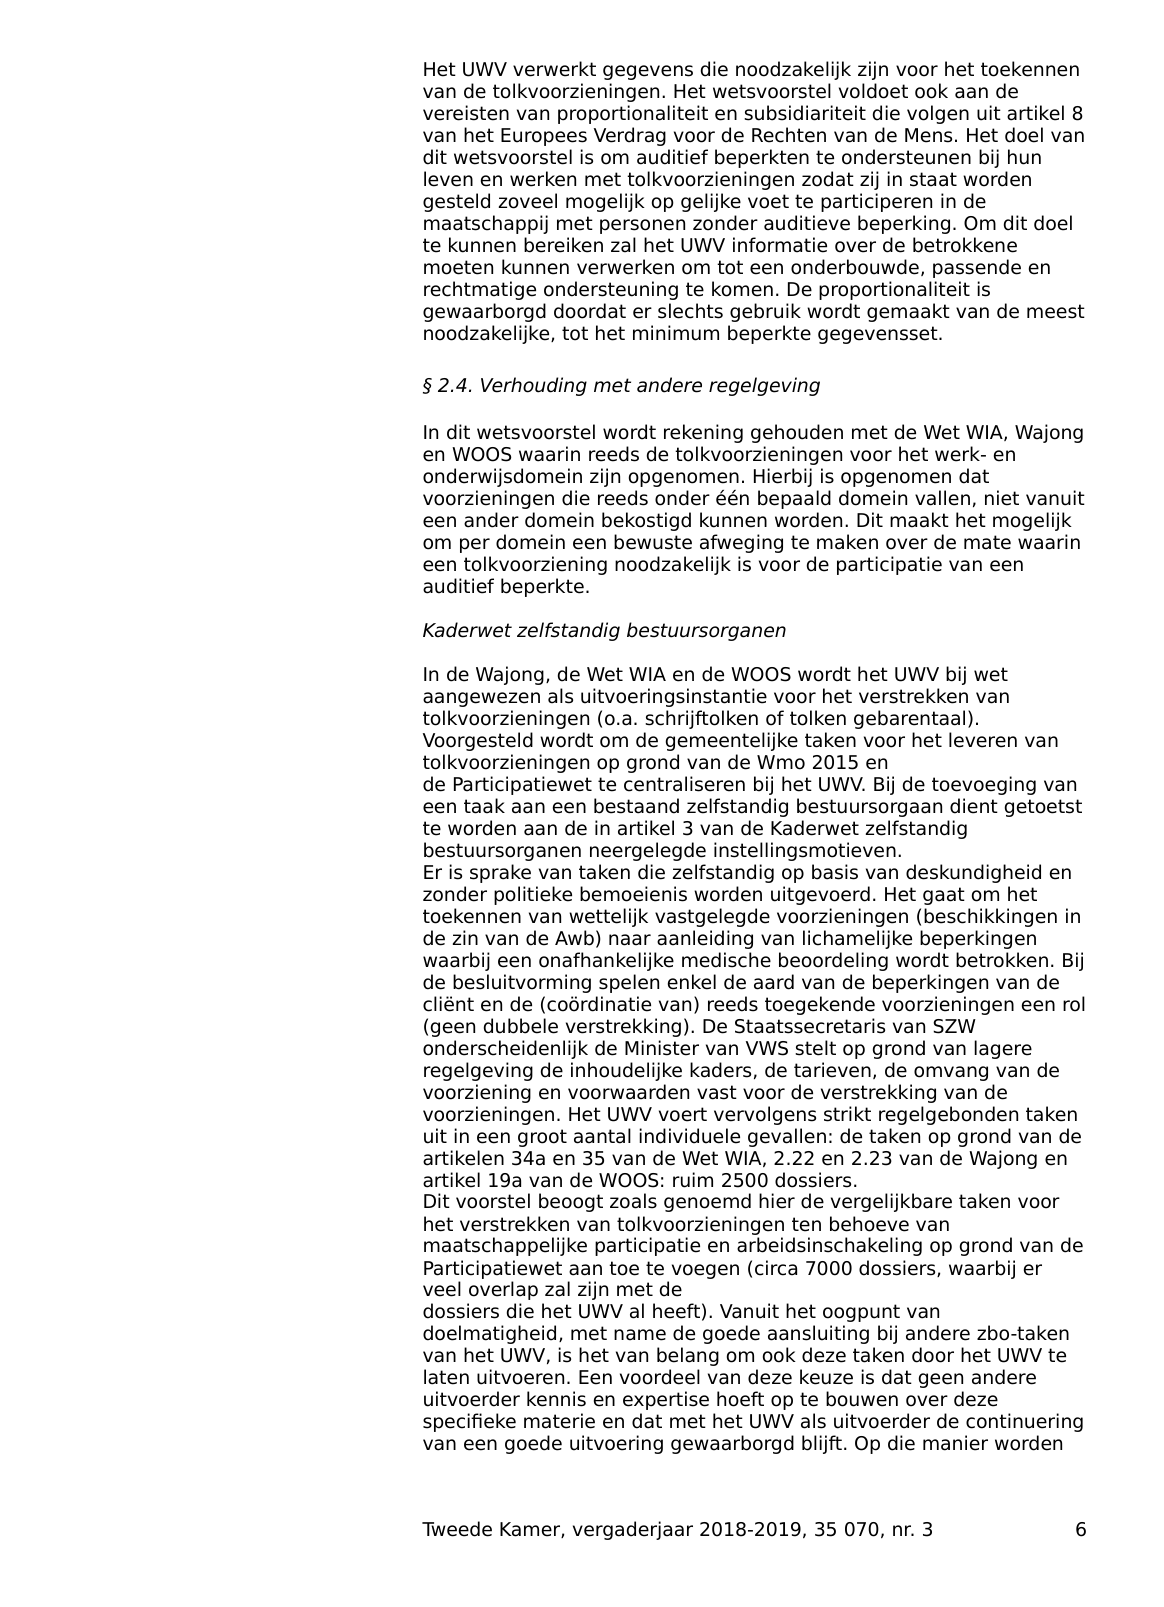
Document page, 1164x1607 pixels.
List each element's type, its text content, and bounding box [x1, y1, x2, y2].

text de Participatiewet te centraliseren bij het UWV. Bij de toevoeging van een taak aan een bestaand zelfstandig bestuursorgaan dient getoetst te worden aan de in artikel 3 van de Kaderwet zelfstandig bestuursorganen neergelegde instellingsmotieven. [422, 774, 1087, 862]
text Er is sprake van taken die zelfstandig op basis van deskundigheid en zonder politieke bemoeienis worden uitgevoerd. Het gaat om het toekennen van wettelijk vastgelegde voorzieningen (beschikkingen in de zin van de Awb) naar aanleiding van lichamelijke beperkingen waarbij een onafhankelijke medische beoordeling wordt betrokken. Bij de besluitvorming spelen enkel de aard van de beperkingen van de cliënt en de (coördinatie van) reeds toegekende voorzieningen een rol (geen dubbele verstrekking). De Staatssecretaris van SZW onderscheidenlijk de Minister van VWS stelt op grond van lagere regelgeving de inhoudelijke kaders, de tarieven, de omvang van de voorziening en voorwaarden vast voor de verstrekking van de voorzieningen. Het UWV voert vervolgens strikt regelgebonden taken uit in een groot aantal individuele gevallen: de taken op grond van de artikelen 34a en 35 van de Wet WIA, 2.22 en 2.23 van de Wajong en artikel 19a van de WOOS: ruim 2500 dossiers. [422, 862, 1087, 1191]
text Het UWV verwerkt gegevens die noodzakelijk zijn voor het toekennen van de tolkvoorzieningen. Het wetsvoorstel voldoet ook aan de vereisten van proportionaliteit en subsidiariteit die volgen uit artikel 8 van het Europees Verdrag voor de Rechten van de Mens. Het doel van dit wetsvoorstel is om auditief beperkten te ondersteunen bij hun leven en werken met tolkvoorzieningen zodat zij in staat worden gesteld zoveel mogelijk op gelijke voet te participeren in de maatschappij met personen zonder auditieve beperking. Om dit doel te kunnen bereiken zal het UWV informatie over de betrokkene moeten kunnen verwerken om tot een onderbouwde, passende en rechtmatige ondersteuning te komen. De proportionaliteit is gewaarborgd doordat er slechts gebruik wordt gemaakt van de meest noodzakelijke, tot het minimum beperkte gegevensset. [422, 59, 1087, 345]
subtitle Kaderwet zelfstandig bestuursorganen [422, 620, 1087, 642]
text dossiers die het UWV al heeft). Vanuit het oogpunt van doelmatigheid, met name de goede aansluiting bij andere zbo-taken van het UWV, is het van belang om ook deze taken door het UWV te laten uitvoeren. Een voordeel van deze keuze is dat geen andere uitvoerder kennis en expertise hoeft op te bouwen over deze specifieke materie en dat met het UWV als uitvoerder de continuering van een goede uitvoering gewaarborgd blijft. Op die manier worden [422, 1301, 1087, 1455]
subtitle § 2.4. Verhouding met andere regelgeving [422, 375, 1087, 397]
text In dit wetsvoorstel wordt rekening gehouden met de Wet WIA, Wajong en WOOS waarin reeds de tolkvoorzieningen voor het werk- en onderwijsdomein zijn opgenomen. Hierbij is opgenomen dat voorzieningen die reeds onder één bepaald domein vallen, niet vanuit een ander domein bekostigd kunnen worden. Dit maakt het mogelijk om per domein een bewuste afweging te maken over de mate waarin een tolkvoorziening noodzakelijk is voor de participatie van een auditief beperkte. [422, 422, 1087, 598]
text Dit voorstel beoogt zoals genoemd hier de vergelijkbare taken voor het verstrekken van tolkvoorzieningen ten behoeve van maatschappelijke participatie en arbeidsinschakeling op grond van de Participatiewet aan toe te voegen (circa 7000 dossiers, waarbij er veel overlap zal zijn met de [422, 1191, 1087, 1301]
text In de Wajong, de Wet WIA en de WOOS wordt het UWV bij wet aangewezen als uitvoeringsinstantie voor het verstrekken van tolkvoorzieningen (o.a. schrijftolken of tolken gebarentaal). Voorgesteld wordt om de gemeentelijke taken voor het leveren van tolkvoorzieningen op grond van de Wmo 2015 en [422, 664, 1087, 774]
